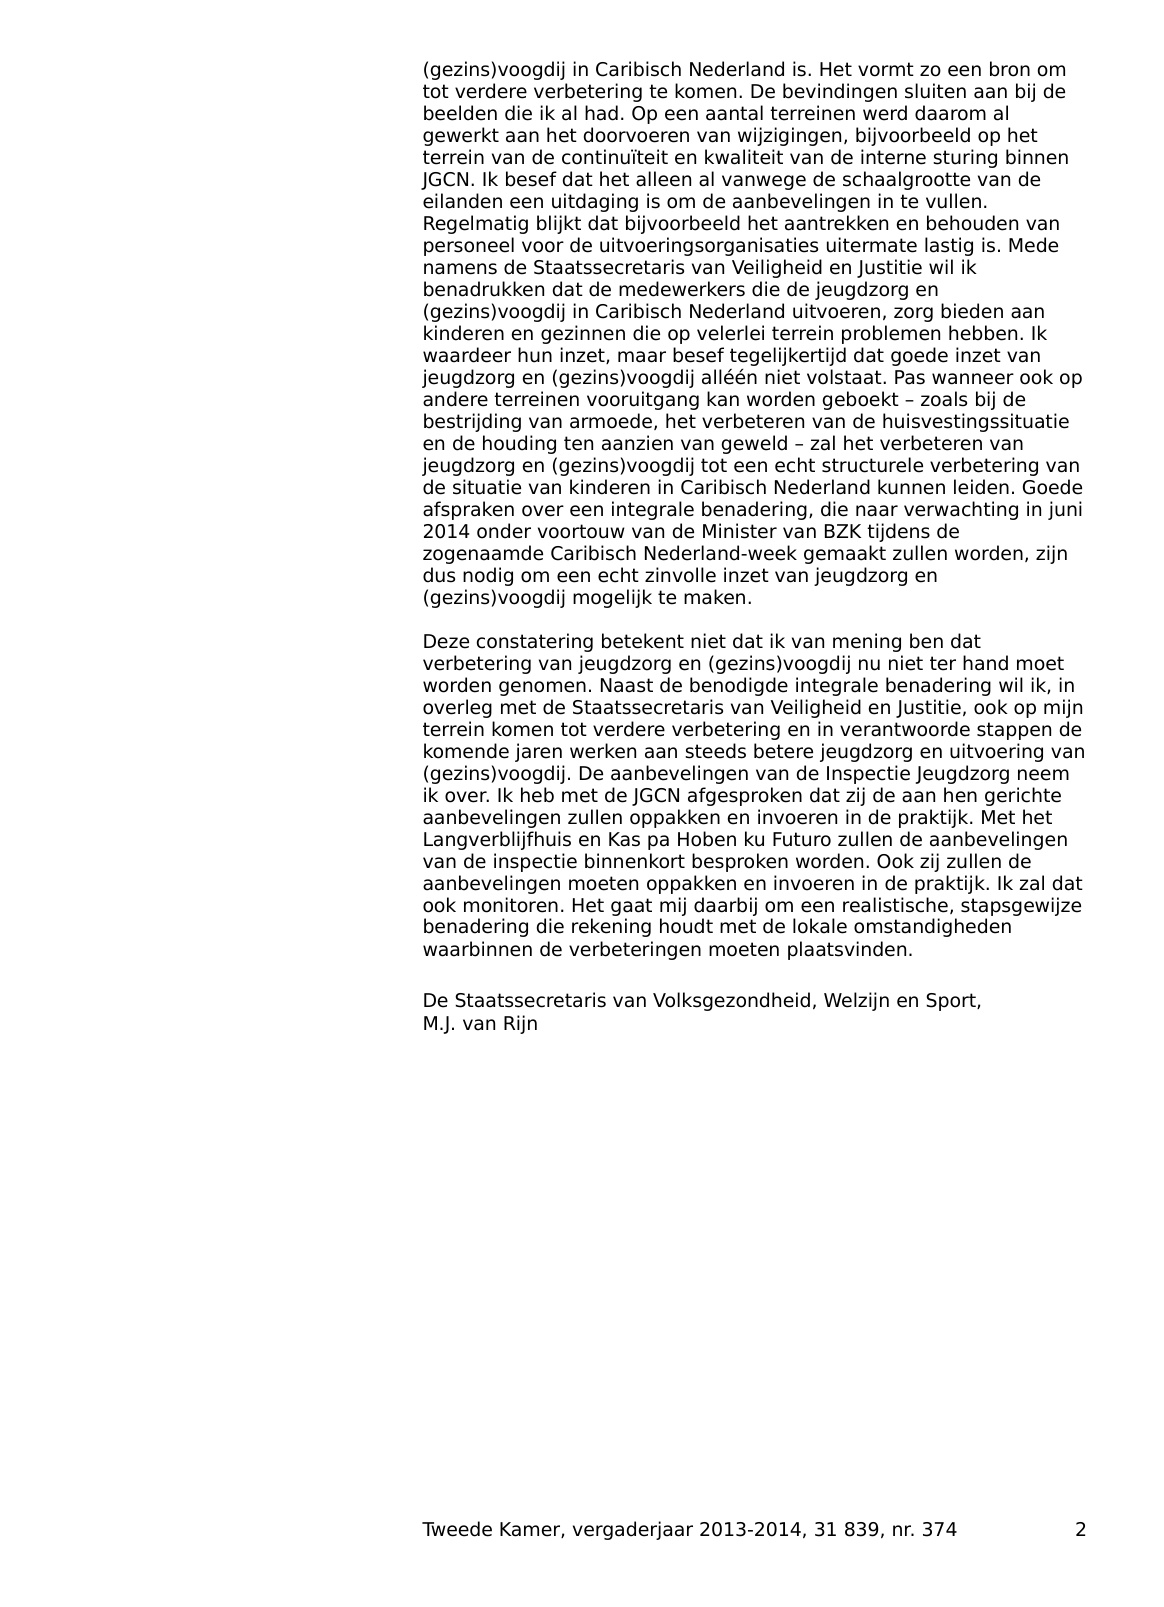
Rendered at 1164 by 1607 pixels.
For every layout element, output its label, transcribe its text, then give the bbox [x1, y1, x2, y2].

text De Staatssecretaris van Volksgezondheid, Welzijn en Sport, M.J. van Rijn [422, 990, 1087, 1034]
text (gezins)voogdij in Caribisch Nederland is. Het vormt zo een bron om tot verdere verbetering te komen. De bevindingen sluiten aan bij de beelden die ik al had. Op een aantal terreinen werd daarom al gewerkt aan het doorvoeren van wijzigingen, bijvoorbeeld op het terrein van de continuïteit en kwaliteit van de interne sturing binnen JGCN. Ik besef dat het alleen al vanwege de schaalgrootte van de eilanden een uitdaging is om de aanbevelingen in te vullen. Regelmatig blijkt dat bijvoorbeeld het aantrekken en behouden van personeel voor de uitvoeringsorganisaties uitermate lastig is. Mede namens de Staatssecretaris van Veiligheid en Justitie wil ik benadrukken dat de medewerkers die de jeugdzorg en (gezins)voogdij in Caribisch Nederland uitvoeren, zorg bieden aan kinderen en gezinnen die op velerlei terrein problemen hebben. Ik waardeer hun inzet, maar besef tegelijkertijd dat goede inzet van jeugdzorg en (gezins)voogdij alléén niet volstaat. Pas wanneer ook op andere terreinen vooruitgang kan worden geboekt – zoals bij de bestrijding van armoede, het verbeteren van de huisvestingssituatie en de houding ten aanzien van geweld – zal het verbeteren van jeugdzorg en (gezins)voogdij tot een echt structurele verbetering van de situatie van kinderen in Caribisch Nederland kunnen leiden. Goede afspraken over een integrale benadering, die naar verwachting in juni 2014 onder voortouw van de Minister van BZK tijdens de zogenaamde Caribisch Nederland-week gemaakt zullen worden, zijn dus nodig om een echt zinvolle inzet van jeugdzorg en (gezins)voogdij mogelijk te maken. [422, 59, 1087, 608]
text Deze constatering betekent niet dat ik van mening ben dat verbetering van jeugdzorg en (gezins)voogdij nu niet ter hand moet worden genomen. Naast de benodigde integrale benadering wil ik, in overleg met de Staatssecretaris van Veiligheid en Justitie, ook op mijn terrein komen tot verdere verbetering en in verantwoorde stappen de komende jaren werken aan steeds betere jeugdzorg en uitvoering van (gezins)voogdij. De aanbevelingen van de Inspectie Jeugdzorg neem ik over. Ik heb met de JGCN afgesproken dat zij de aan hen gerichte aanbevelingen zullen oppakken en invoeren in de praktijk. Met het Langverblijfhuis en Kas pa Hoben ku Futuro zullen de aanbevelingen van de inspectie binnenkort besproken worden. Ook zij zullen de aanbevelingen moeten oppakken en invoeren in de praktijk. Ik zal dat ook monitoren. Het gaat mij daarbij om een realistische, stapsgewijze benadering die rekening houdt met de lokale omstandigheden waarbinnen de verbeteringen moeten plaatsvinden. [422, 631, 1087, 960]
